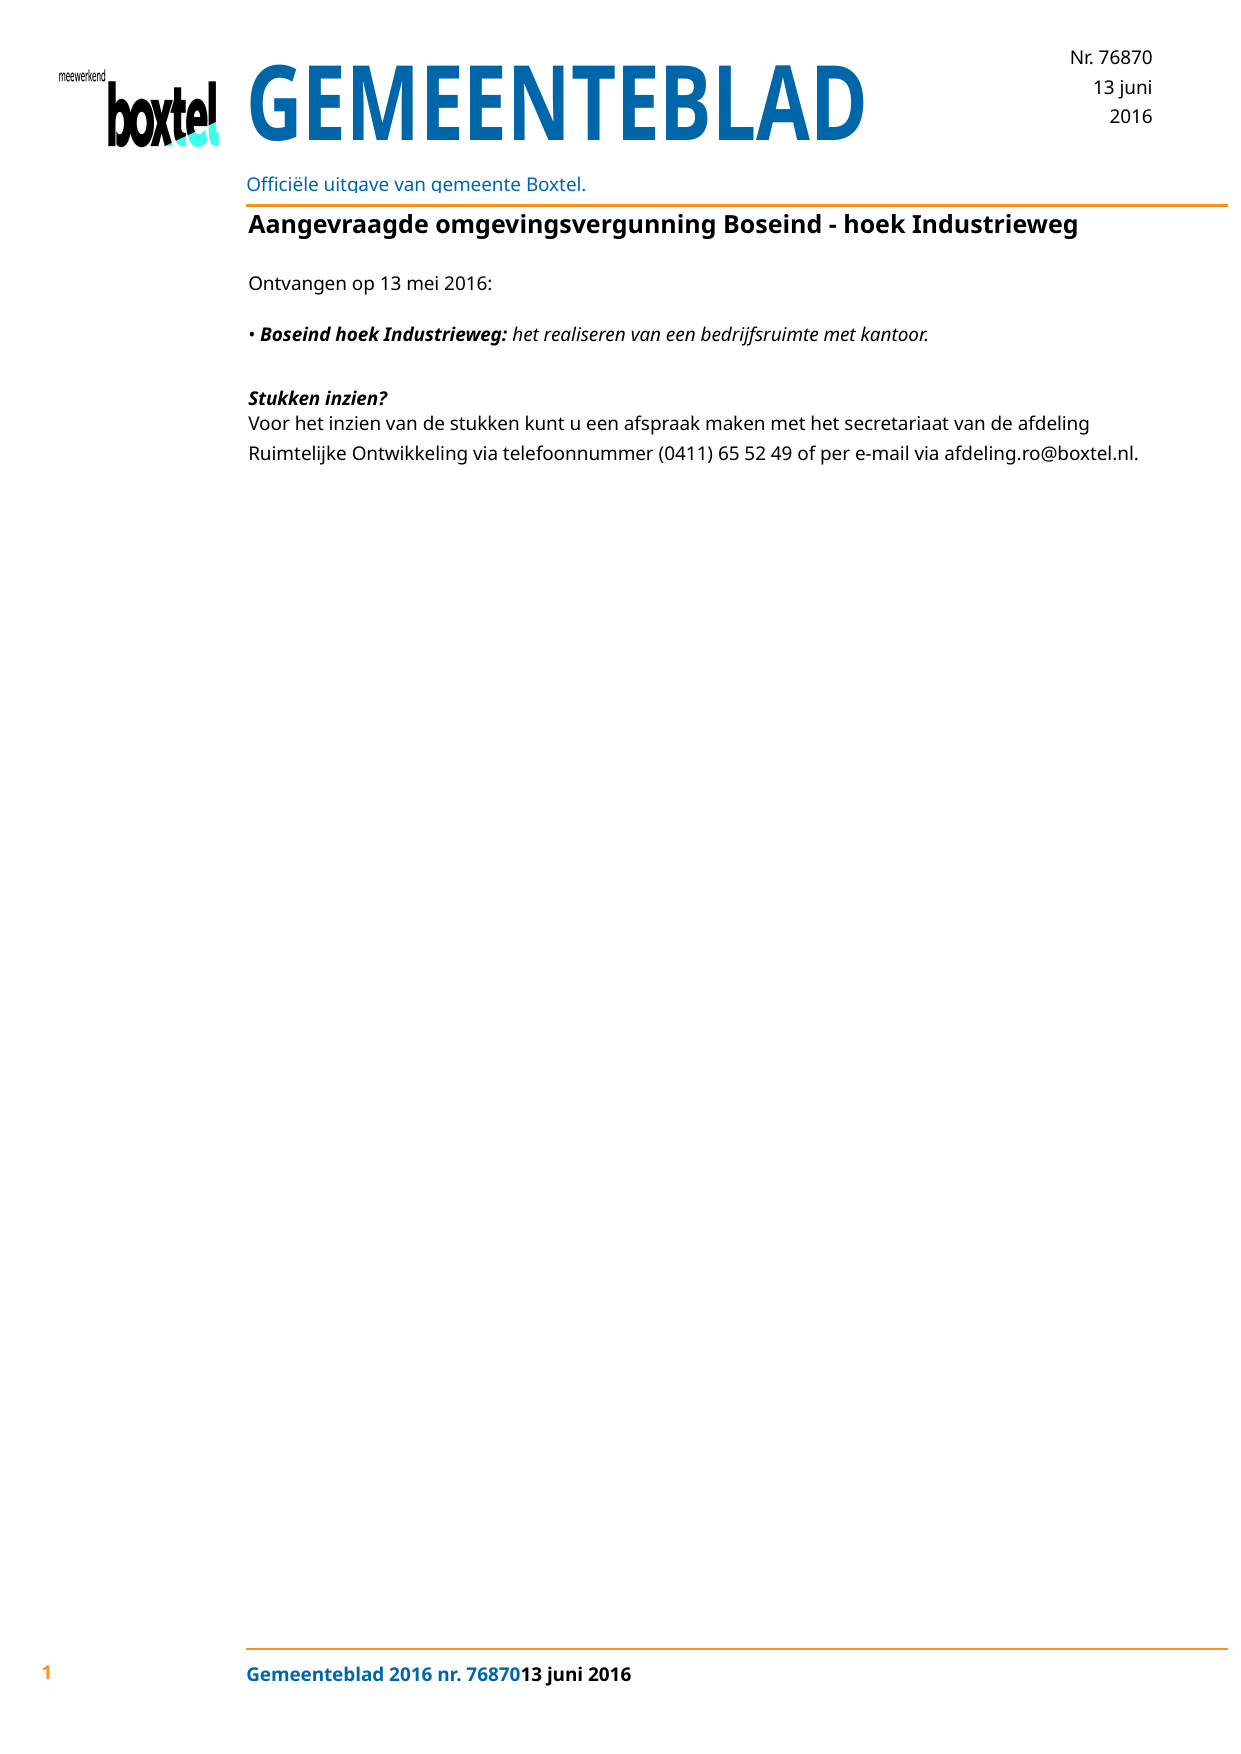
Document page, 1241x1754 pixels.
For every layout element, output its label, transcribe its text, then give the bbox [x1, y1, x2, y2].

text • Boseind hoek Industrieweg: het realiseren van een bedrijfsruimte met kantoor. [248, 321, 1152, 346]
text Aangevraagde omgevingsvergunning Boseind - hoek Industrieweg [248, 207, 1152, 241]
text Voor het inzien van de stukken kunt u een afspraak maken met het secretariaat van de afdeling Ruimtelijke Ontwikkeling via telefoonnummer (0411) 65 52 49 of per e-mail via afdeling.ro@boxtel.nl. [248, 410, 1152, 466]
picture [41, 47, 231, 172]
text Ontvangen op 13 mei 2016: [248, 270, 1152, 296]
text Stukken inzien? [248, 385, 1152, 410]
